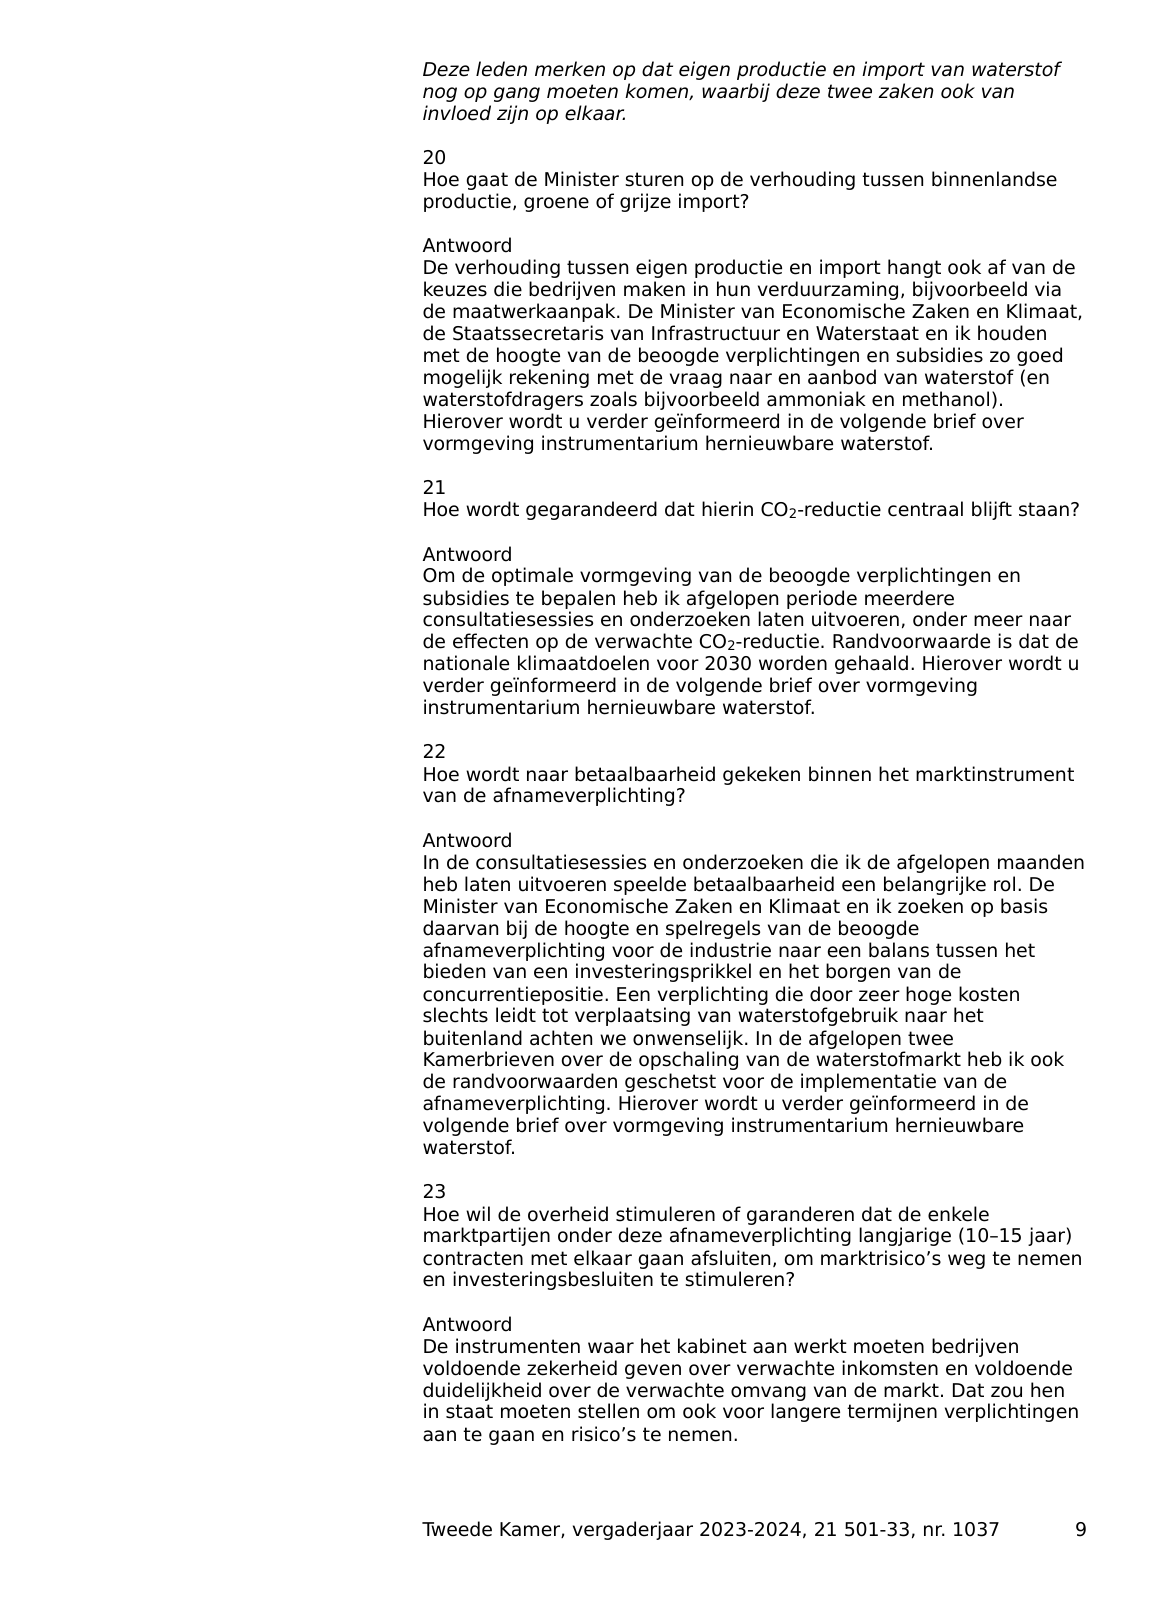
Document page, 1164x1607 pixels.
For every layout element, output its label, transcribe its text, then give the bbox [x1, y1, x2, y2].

text Hoe wordt gegarandeerd dat hierin CO2-reductie centraal blijft staan? [422, 499, 1087, 521]
text Antwoord [422, 829, 1087, 852]
text 22 [422, 741, 1087, 763]
text De instrumenten waar het kabinet aan werkt moeten bedrijven voldoende zekerheid geven over verwachte inkomsten en voldoende duidelijkheid over de verwachte omvang van de markt. Dat zou hen in staat moeten stellen om ook voor langere termijnen verplichtingen aan te gaan en risico’s te nemen. [422, 1336, 1087, 1445]
text De verhouding tussen eigen productie en import hangt ook af van de keuzes die bedrijven maken in hun verduurzaming, bijvoorbeeld via de maatwerkaanpak. De Minister van Economische Zaken en Klimaat, de Staatssecretaris van Infrastructuur en Waterstaat en ik houden met de hoogte van de beoogde verplichtingen en subsidies zo goed mogelijk rekening met de vraag naar en aanbod van waterstof (en waterstofdragers zoals bijvoorbeeld ammoniak en methanol). Hierover wordt u verder geïnformeerd in de volgende brief over vormgeving instrumentarium hernieuwbare waterstof. [422, 257, 1087, 455]
text Antwoord [422, 235, 1087, 257]
text 21 [422, 477, 1087, 499]
text Hoe wordt naar betaalbaarheid gekeken binnen het marktinstrument van de afnameverplichting? [422, 763, 1087, 807]
text Om de optimale vormgeving van de beoogde verplichtingen en subsidies te bepalen heb ik afgelopen periode meerdere consultatiesessies en onderzoeken laten uitvoeren, onder meer naar de effecten op de verwachte CO2-reductie. Randvoorwaarde is dat de nationale klimaatdoelen voor 2030 worden gehaald. Hierover wordt u verder geïnformeerd in de volgende brief over vormgeving instrumentarium hernieuwbare waterstof. [422, 565, 1087, 719]
text 20 [422, 147, 1087, 169]
text Antwoord [422, 543, 1087, 565]
text In de consultatiesessies en onderzoeken die ik de afgelopen maanden heb laten uitvoeren speelde betaalbaarheid een belangrijke rol. De Minister van Economische Zaken en Klimaat en ik zoeken op basis daarvan bij de hoogte en spelregels van de beoogde afnameverplichting voor de industrie naar een balans tussen het bieden van een investeringsprikkel en het borgen van de concurrentiepositie. Een verplichting die door zeer hoge kosten slechts leidt tot verplaatsing van waterstofgebruik naar het buitenland achten we onwenselijk. In de afgelopen twee Kamerbrieven over de opschaling van de waterstofmarkt heb ik ook de randvoorwaarden geschetst voor de implementatie van de afnameverplichting. Hierover wordt u verder geïnformeerd in de volgende brief over vormgeving instrumentarium hernieuwbare waterstof. [422, 852, 1087, 1159]
text Antwoord [422, 1313, 1087, 1336]
text Deze leden merken op dat eigen productie en import van waterstof nog op gang moeten komen, waarbij deze twee zaken ook van invloed zijn op elkaar. [422, 59, 1087, 125]
text 23 [422, 1181, 1087, 1203]
text Hoe gaat de Minister sturen op de verhouding tussen binnenlandse productie, groene of grijze import? [422, 169, 1087, 213]
text Hoe wil de overheid stimuleren of garanderen dat de enkele marktpartijen onder deze afnameverplichting langjarige (10–15 jaar) contracten met elkaar gaan afsluiten, om marktrisico’s weg te nemen en investeringsbesluiten te stimuleren? [422, 1203, 1087, 1291]
